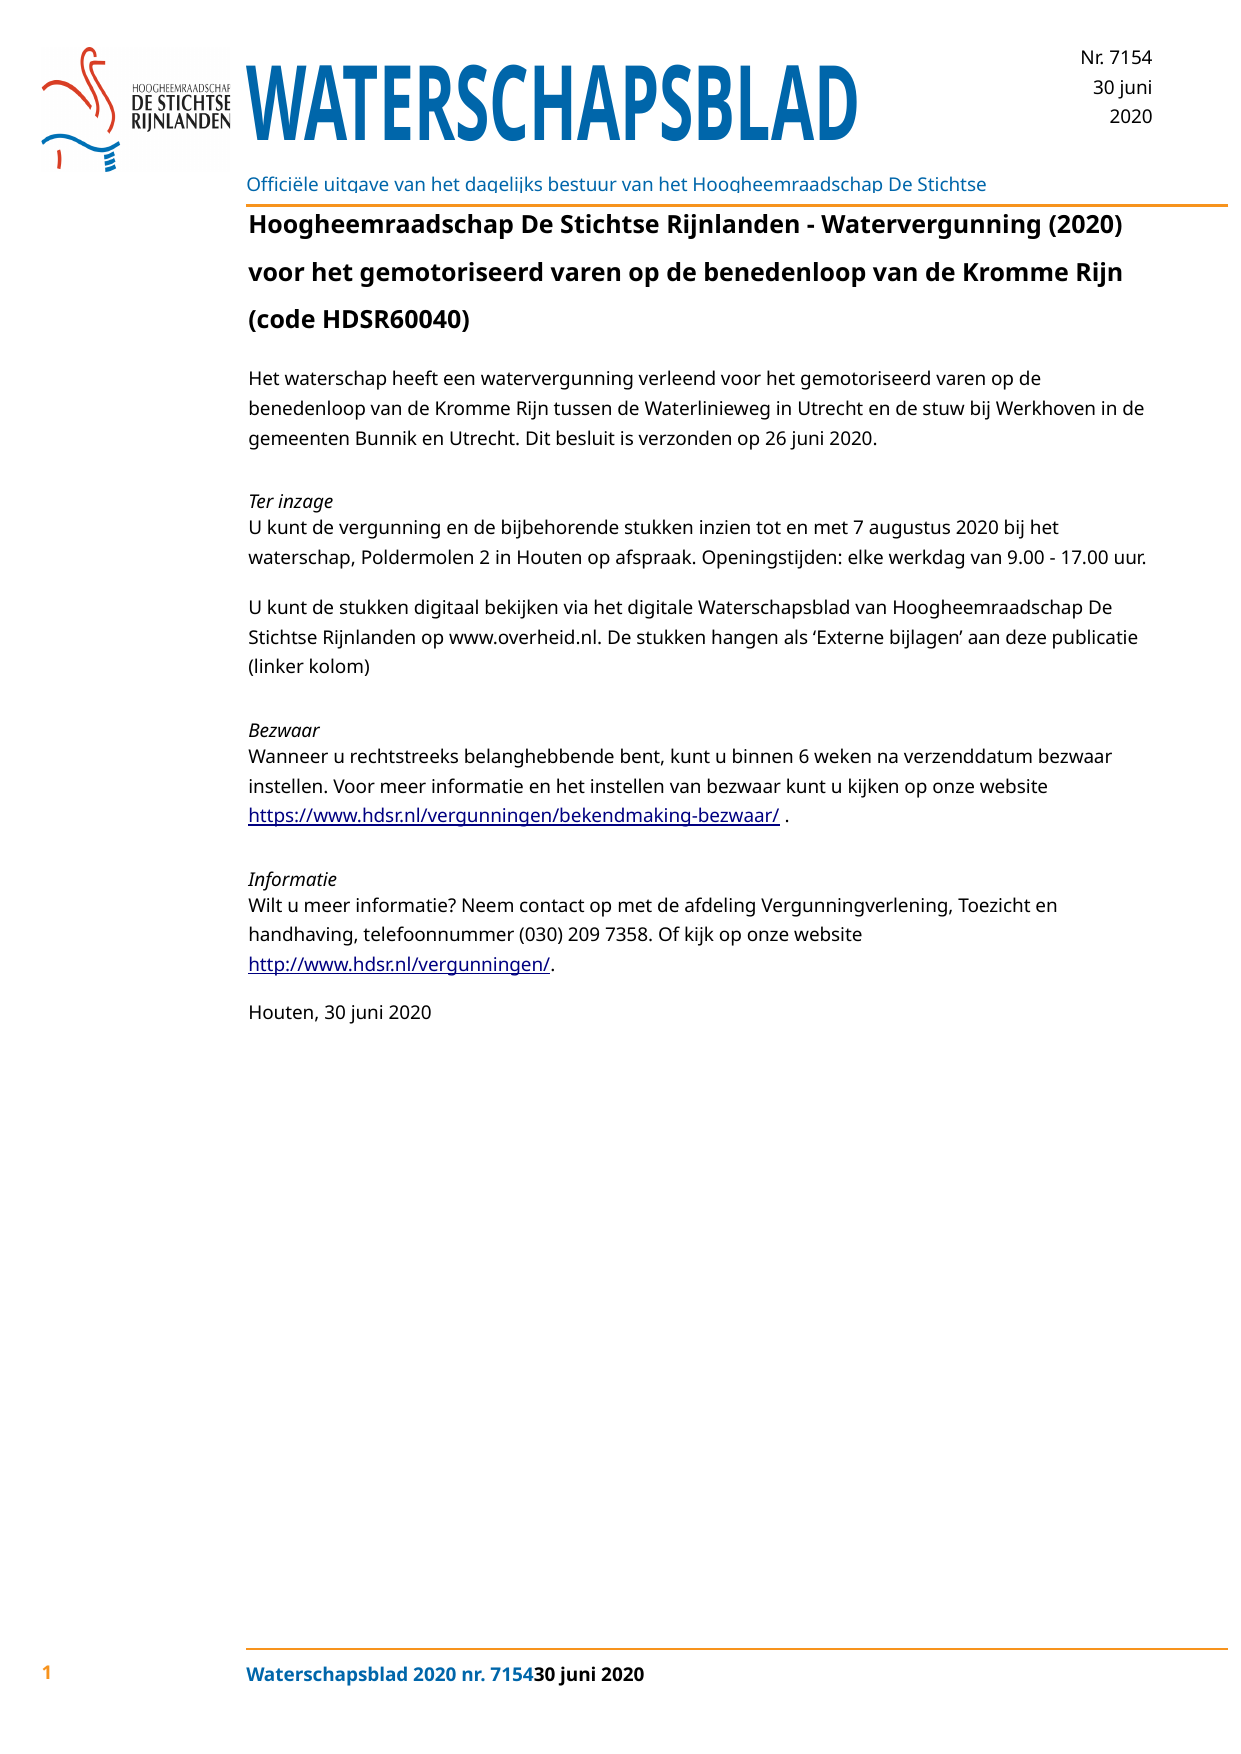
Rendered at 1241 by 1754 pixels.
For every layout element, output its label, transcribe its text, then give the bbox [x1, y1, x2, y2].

text U kunt de stukken digitaal bekijken via het digitale Waterschapsblad van Hoogheemraadschap De Stichtse Rijnlanden op www.overheid.nl. De stukken hangen als ‘Externe bijlagen’ aan deze publicatie (linker kolom) [248, 594, 1152, 679]
text Houten, 30 juni 2020 [248, 999, 1152, 1025]
text Ter inzage [248, 489, 1152, 514]
text Het waterschap heeft een watervergunning verleend voor het gemotoriseerd varen op de benedenloop van de Kromme Rijn tussen de Waterlinieweg in Utrecht en de stuw bij Werkhoven in de gemeenten Bunnik en Utrecht. Dit besluit is verzonden op 26 juni 2020. [248, 366, 1152, 450]
text Informatie [248, 866, 1152, 892]
text Wilt u meer informatie? Neem contact op met de afdeling Vergunningverlening, Toezicht en handhaving, telefoonnummer (030) 209 7358. Of kijk op onze website http://www.hdsr.nl/vergunningen/. [248, 892, 1152, 977]
text Bezwaar [248, 717, 1152, 743]
text Wanneer u rechtstreeks belanghebbende bent, kunt u binnen 6 weken na verzenddatum bezwaar instellen. Voor meer informatie en het instellen van bezwaar kunt u kijken op onze website https://www.hdsr.nl/vergunningen/bekendmaking-bezwaar/ . [248, 743, 1152, 828]
picture [41, 47, 231, 172]
text Hoogheemraadschap De Stichtse Rijnlanden - Watervergunning (2020) voor het gemotoriseerd varen op de benedenloop van de Kromme Rijn (code HDSR60040) [248, 207, 1152, 336]
text U kunt de vergunning en de bijbehorende stukken inzien tot en met 7 augustus 2020 bij het waterschap, Poldermolen 2 in Houten op afspraak. Openingstijden: elke werkdag van 9.00 - 17.00 uur. [248, 514, 1152, 570]
